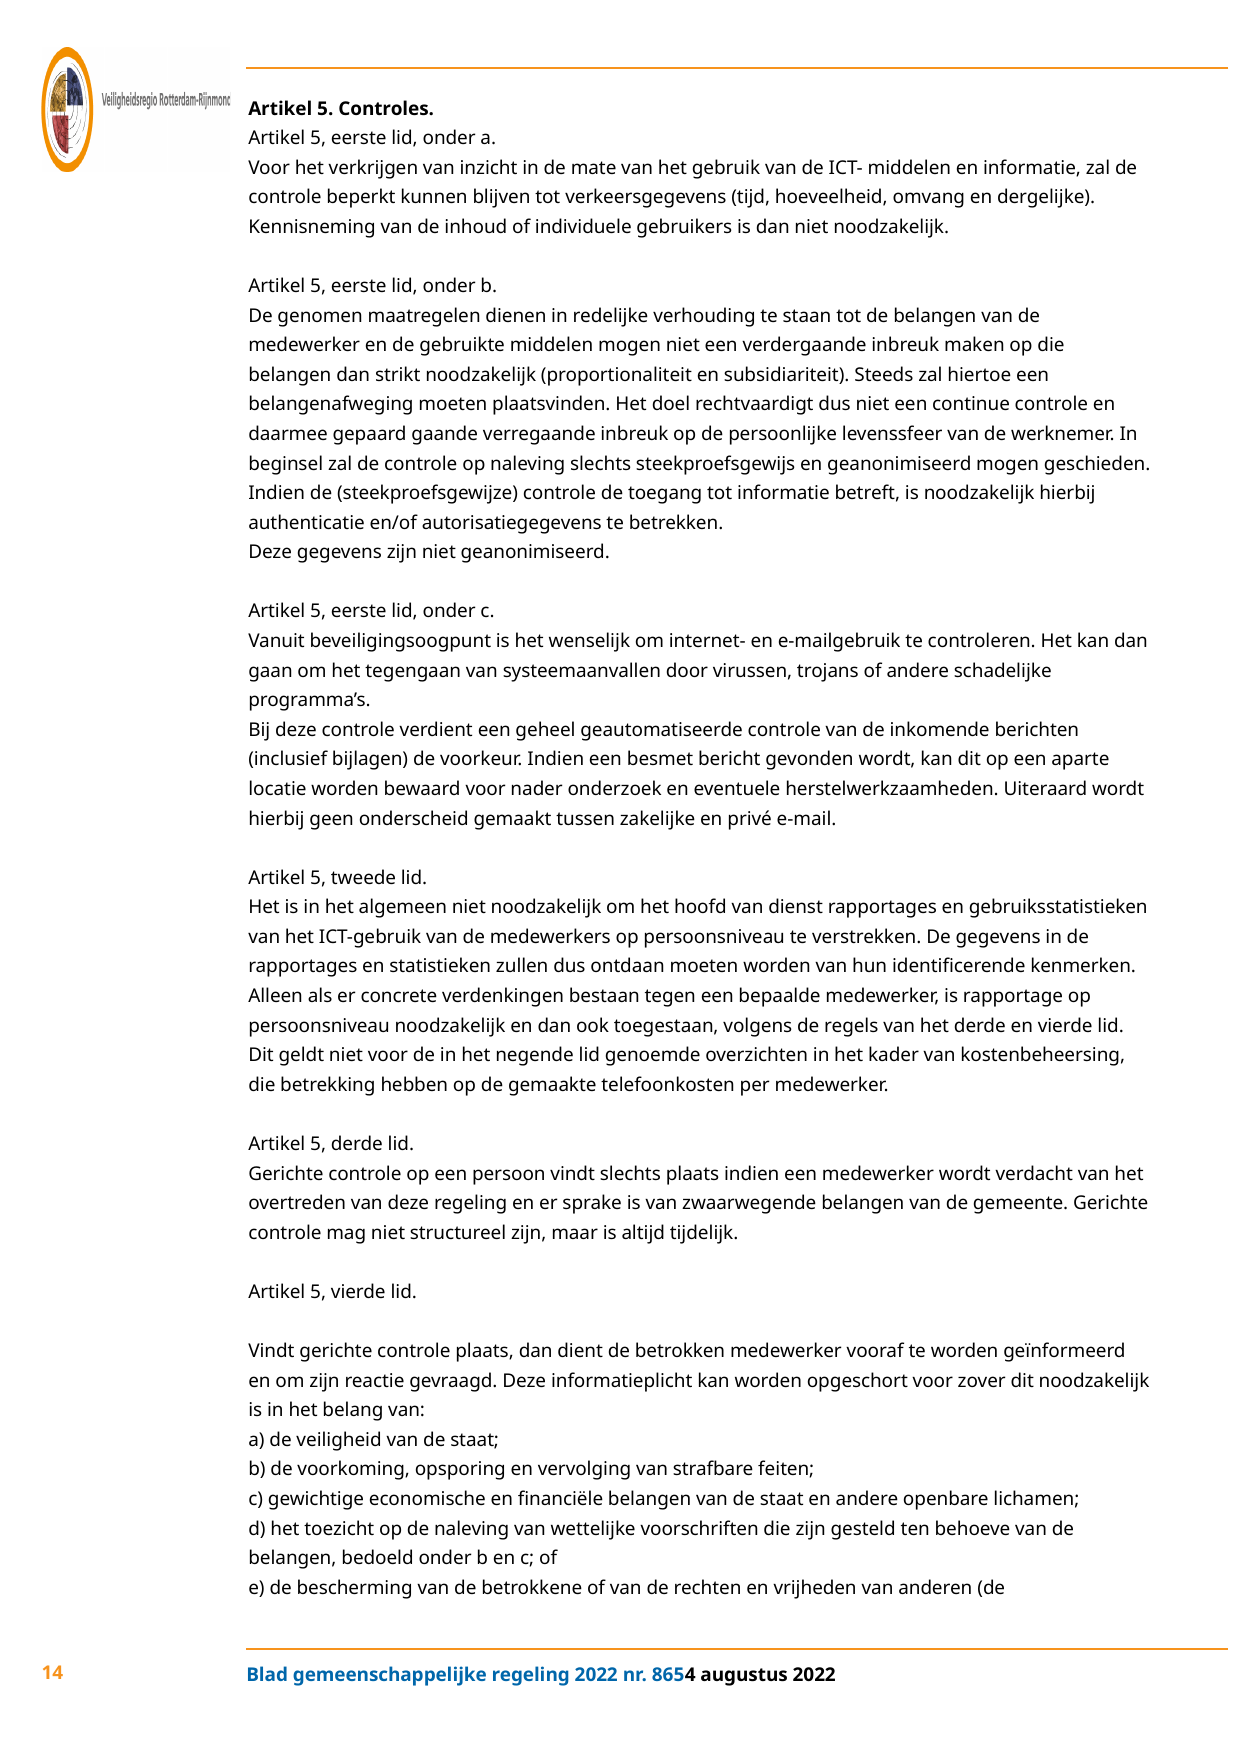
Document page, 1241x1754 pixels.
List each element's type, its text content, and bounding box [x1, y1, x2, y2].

text c) gewichtige economische en financiële belangen van de staat en andere openbare lichamen; [248, 1485, 1152, 1511]
text Gerichte controle op een persoon vindt slechts plaats indien een medewerker wordt verdacht van het overtreden van deze regeling en er sprake is van zwaarwegende belangen van de gemeente. Gerichte controle mag niet structureel zijn, maar is altijd tijdelijk. [248, 1160, 1152, 1245]
text a) de veiligheid van de staat; [248, 1426, 1152, 1452]
text Indien de (steekproefsgewijze) controle de toegang tot informatie betreft, is noodzakelijk hierbij authenticatie en/of autorisatiegegevens te betrekken. [248, 479, 1152, 535]
text Artikel 5, tweede lid. [248, 864, 1152, 890]
text Artikel 5, eerste lid, onder a. [248, 124, 1152, 150]
text Artikel 5, eerste lid, onder c. [248, 598, 1152, 623]
text Het is in het algemeen niet noodzakelijk om het hoofd van dienst rapportages en gebruiksstatistieken van het ICT-gebruik van de medewerkers op persoonsniveau te verstrekken. De gegevens in de rapportages en statistieken zullen dus ontdaan moeten worden van hun identificerende kenmerken. Alleen als er concrete verdenkingen bestaan tegen een bepaalde medewerker, is rapportage op persoonsniveau noodzakelijk en dan ook toegestaan, volgens de regels van het derde en vierde lid. [248, 893, 1152, 1038]
text Artikel 5, derde lid. [248, 1130, 1152, 1156]
text Artikel 5, eerste lid, onder b. [248, 272, 1152, 298]
text Vindt gerichte controle plaats, dan dient de betrokken medewerker vooraf te worden geïnformeerd en om zijn reactie gevraagd. Deze informatieplicht kan worden opgeschort voor zover dit noodzakelijk is in het belang van: [248, 1337, 1152, 1422]
text b) de voorkoming, opsporing en vervolging van strafbare feiten; [248, 1456, 1152, 1481]
text Bij deze controle verdient een geheel geautomatiseerde controle van de inkomende berichten (inclusief bijlagen) de voorkeur. Indien een besmet bericht gevonden wordt, kan dit op een aparte locatie worden bewaard voor nader onderzoek en eventuele herstelwerkzaamheden. Uiteraard wordt hierbij geen onderscheid gemaakt tussen zakelijke en privé e-mail. [248, 716, 1152, 831]
text d) het toezicht op de naleving van wettelijke voorschriften die zijn gesteld ten behoeve van de belangen, bedoeld onder b en c; of [248, 1515, 1152, 1570]
text Vanuit beveiligingsoogpunt is het wenselijk om internet- en e-mailgebruik te controleren. Het kan dan gaan om het tegengaan van systeemaanvallen door virussen, trojans of andere schadelijke programma’s. [248, 627, 1152, 712]
picture [41, 47, 231, 172]
text e) de bescherming van de betrokkene of van de rechten en vrijheden van anderen (de [248, 1574, 1152, 1600]
text Dit geldt niet voor de in het negende lid genoemde overzichten in het kader van kostenbeheersing, die betrekking hebben op de gemaakte telefoonkosten per medewerker. [248, 1041, 1152, 1097]
text Artikel 5. Controles. [248, 95, 1152, 121]
text De genomen maatregelen dienen in redelijke verhouding te staan tot de belangen van de medewerker en de gebruikte middelen mogen niet een verdergaande inbreuk maken op die belangen dan strikt noodzakelijk (proportionaliteit en subsidiariteit). Steeds zal hiertoe een belangenafweging moeten plaatsvinden. Het doel rechtvaardigt dus niet een continue controle en daarmee gepaard gaande verregaande inbreuk op de persoonlijke levenssfeer van de werknemer. In beginsel zal de controle op naleving slechts steekproefsgewijs en geanonimiseerd mogen geschieden. [248, 302, 1152, 476]
text Artikel 5, vierde lid. [248, 1278, 1152, 1304]
text Voor het verkrijgen van inzicht in de mate van het gebruik van de ICT- middelen en informatie, zal de controle beperkt kunnen blijven tot verkeersgegevens (tijd, hoeveelheid, omvang en dergelijke). Kennisneming van de inhoud of individuele gebruikers is dan niet noodzakelijk. [248, 154, 1152, 239]
text Deze gegevens zijn niet geanonimiseerd. [248, 538, 1152, 564]
